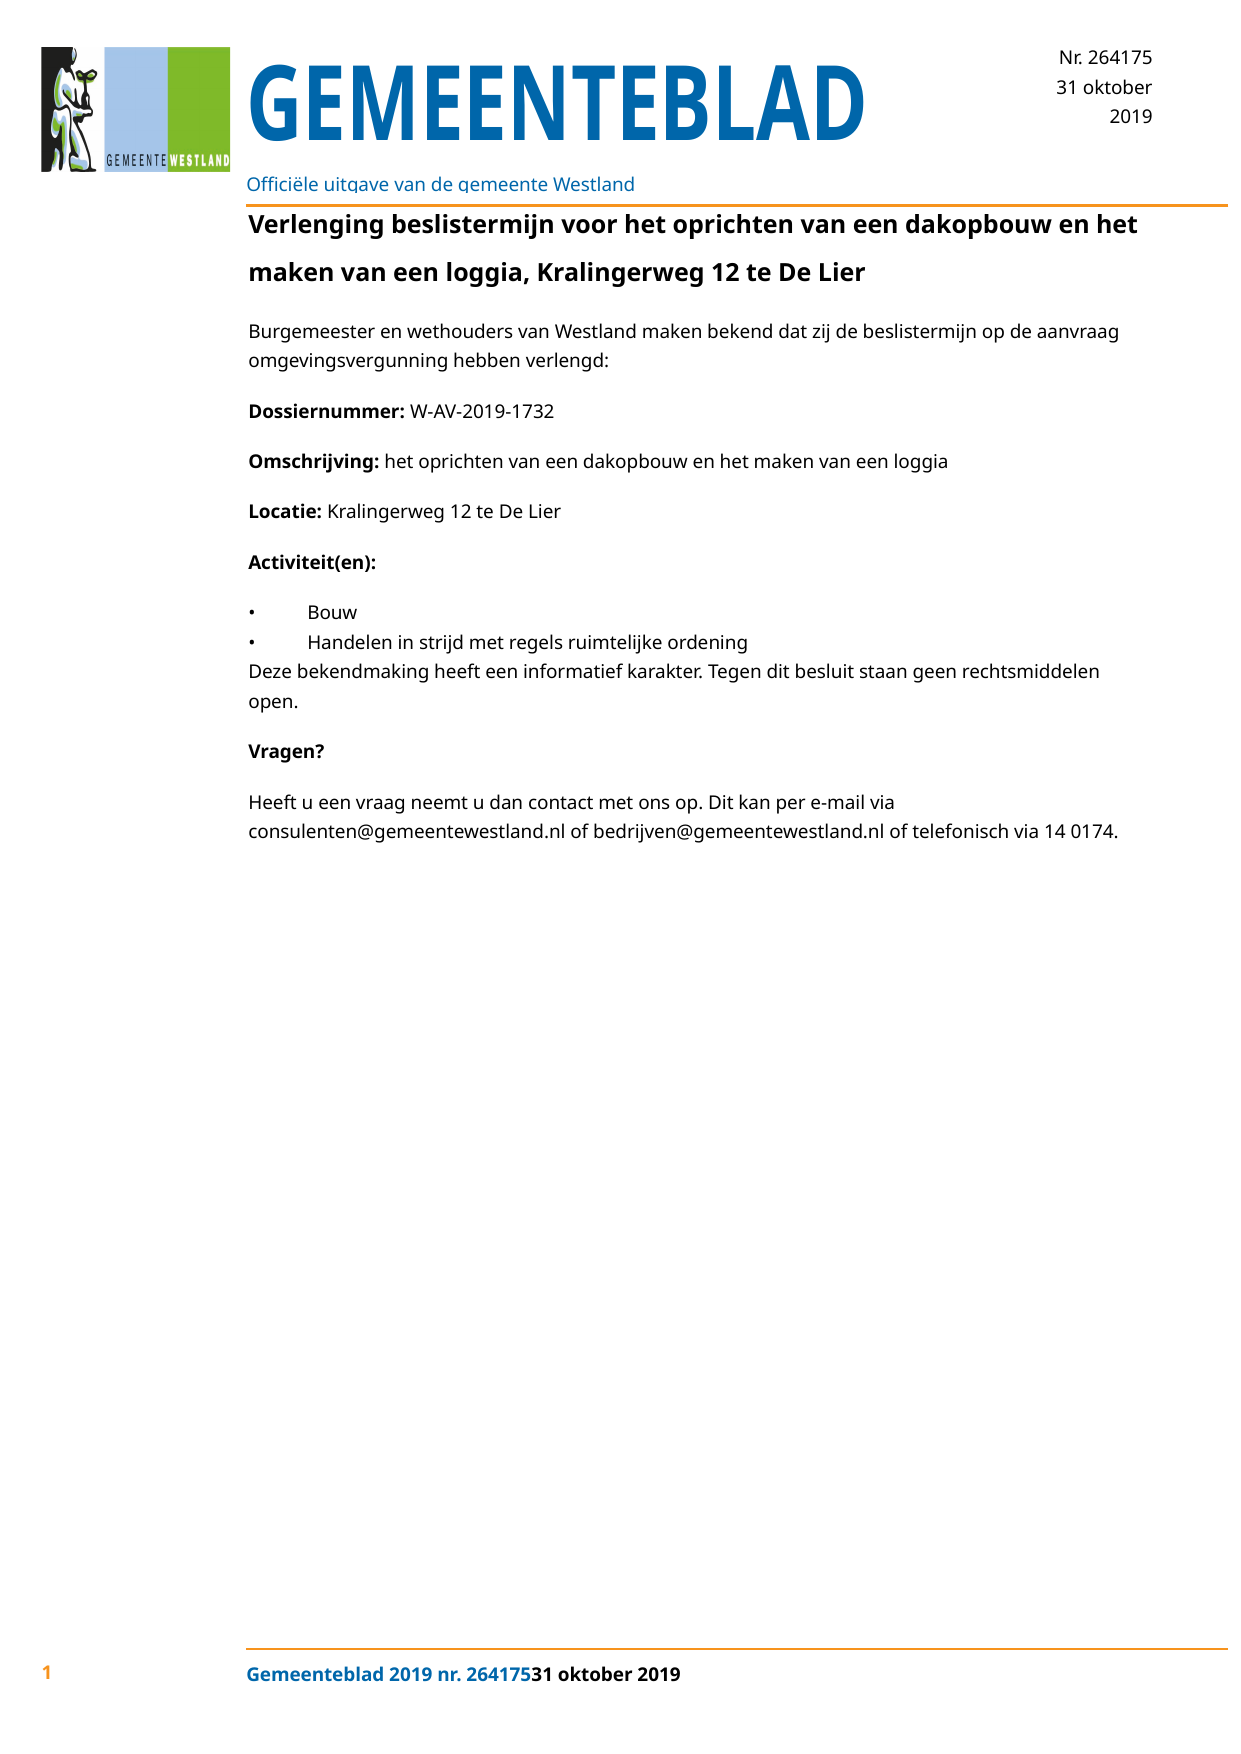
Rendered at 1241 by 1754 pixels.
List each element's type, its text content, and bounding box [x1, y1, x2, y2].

text Burgemeester en wethouders van Westland maken bekend dat zij de beslistermijn op de aanvraag omgevingsvergunning hebben verlengd: [248, 318, 1152, 373]
text Verlenging beslistermijn voor het oprichten van een dakopbouw en het maken van een loggia, Kralingerweg 12 te De Lier [248, 207, 1152, 288]
text Omschrijving: het oprichten van een dakopbouw en het maken van een loggia [248, 448, 1152, 474]
text Deze bekendmaking heeft een informatief karakter. Tegen dit besluit staan geen rechtsmiddelen open. [248, 659, 1152, 714]
text Vragen? [248, 739, 1152, 764]
text Locatie: Kralingerweg 12 te De Lier [248, 499, 1152, 524]
text Heeft u een vraag neemt u dan contact met ons op. Dit kan per e-mail via consulenten@gemeentewestland.nl of bedrijven@gemeentewestland.nl of telefonisch via 14 0174. [248, 789, 1152, 844]
text Dossiernummer: W-AV-2019-1732 [248, 398, 1152, 424]
list Bouw [248, 599, 1152, 625]
picture [41, 47, 231, 172]
text Activiteit(en): [248, 549, 1152, 575]
list Handelen in strijd met regels ruimtelijke ordening [248, 629, 1152, 655]
